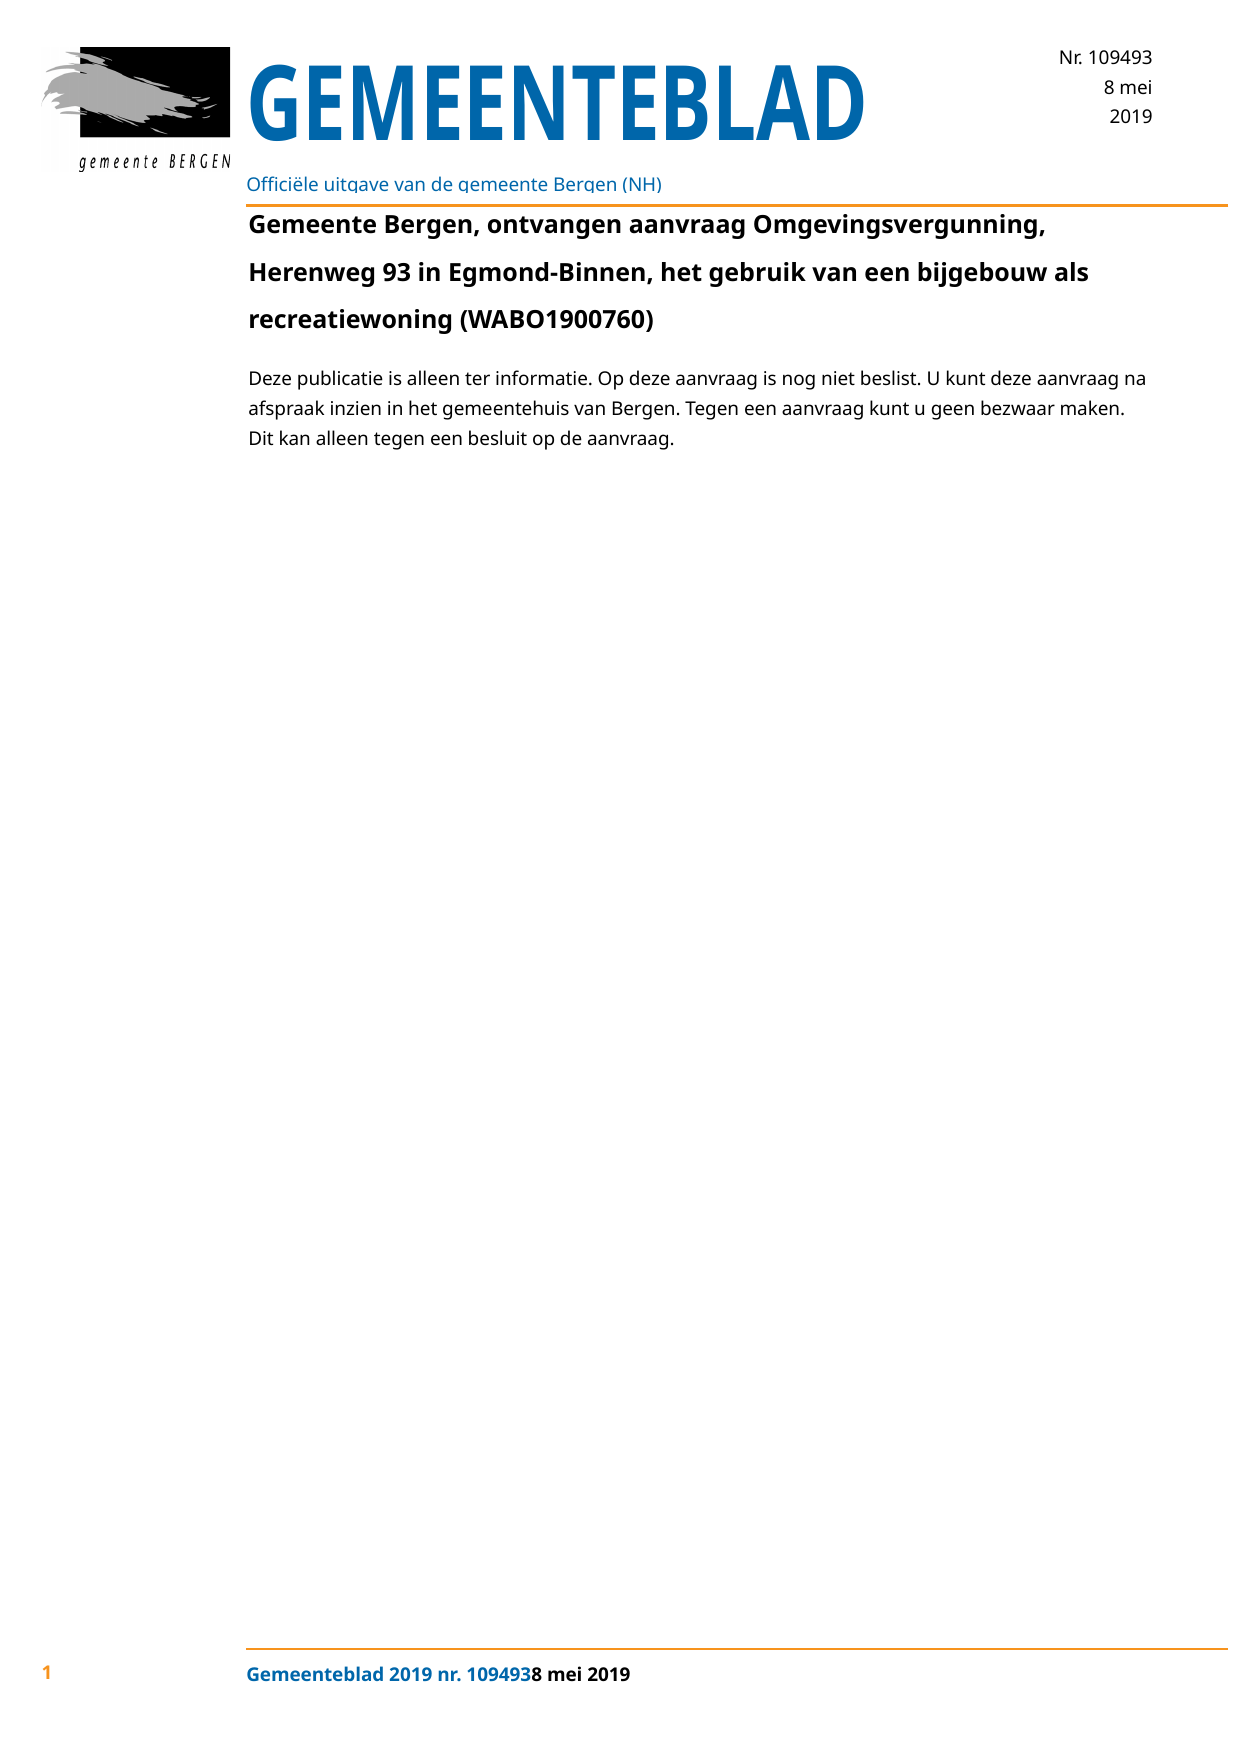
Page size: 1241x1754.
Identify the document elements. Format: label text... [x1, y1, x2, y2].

picture [41, 47, 231, 172]
text Deze publicatie is alleen ter informatie. Op deze aanvraag is nog niet beslist. U kunt deze aanvraag na afspraak inzien in het gemeentehuis van Bergen. Tegen een aanvraag kunt u geen bezwaar maken. Dit kan alleen tegen een besluit op de aanvraag. [248, 366, 1152, 450]
text Gemeente Bergen, ontvangen aanvraag Omgevingsvergunning, Herenweg 93 in Egmond-Binnen, het gebruik van een bijgebouw als recreatiewoning (WABO1900760) [248, 207, 1152, 336]
